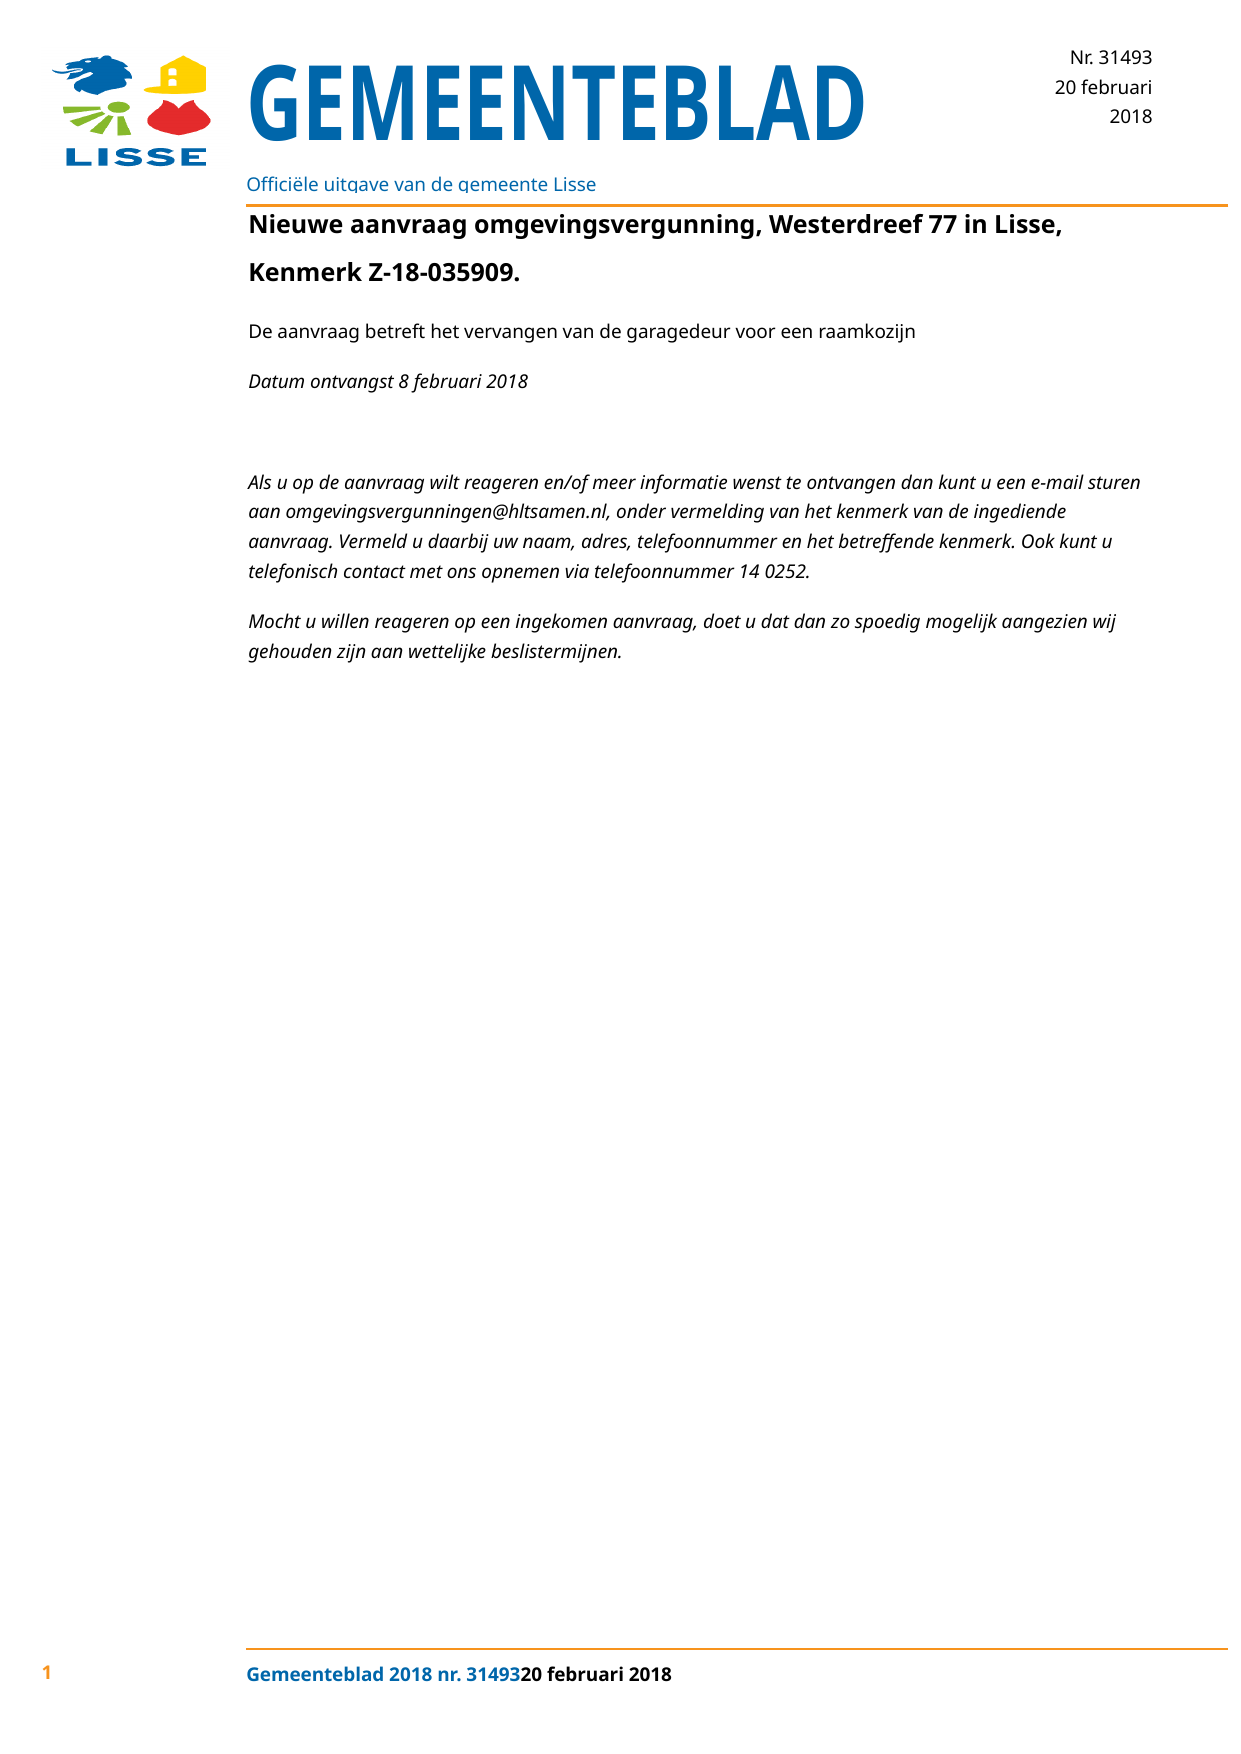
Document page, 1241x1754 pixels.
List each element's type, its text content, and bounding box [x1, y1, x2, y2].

text De aanvraag betreft het vervangen van de garagedeur voor een raamkozijn [248, 318, 1152, 344]
text Nieuwe aanvraag omgevingsvergunning, Westerdreef 77 in Lisse, Kenmerk Z-18-035909. [248, 207, 1152, 288]
text Datum ontvangst 8 februari 2018 [248, 368, 1152, 394]
text Mocht u willen reageren op een ingekomen aanvraag, doet u dat dan zo spoedig mogelijk aangezien wij gehouden zijn aan wettelijke beslistermijnen. [248, 608, 1152, 664]
text Als u op de aanvraag wilt reageren en/of meer informatie wenst te ontvangen dan kunt u een e-mail sturen aan omgevingsvergunningen@hltsamen.nl, onder vermelding van het kenmerk van de ingediende aanvraag. Vermeld u daarbij uw naam, adres, telefoonnummer en het betreffende kenmerk. Ook kunt u telefonisch contact met ons opnemen via telefoonnummer 14 0252. [248, 469, 1152, 584]
picture [41, 47, 231, 172]
